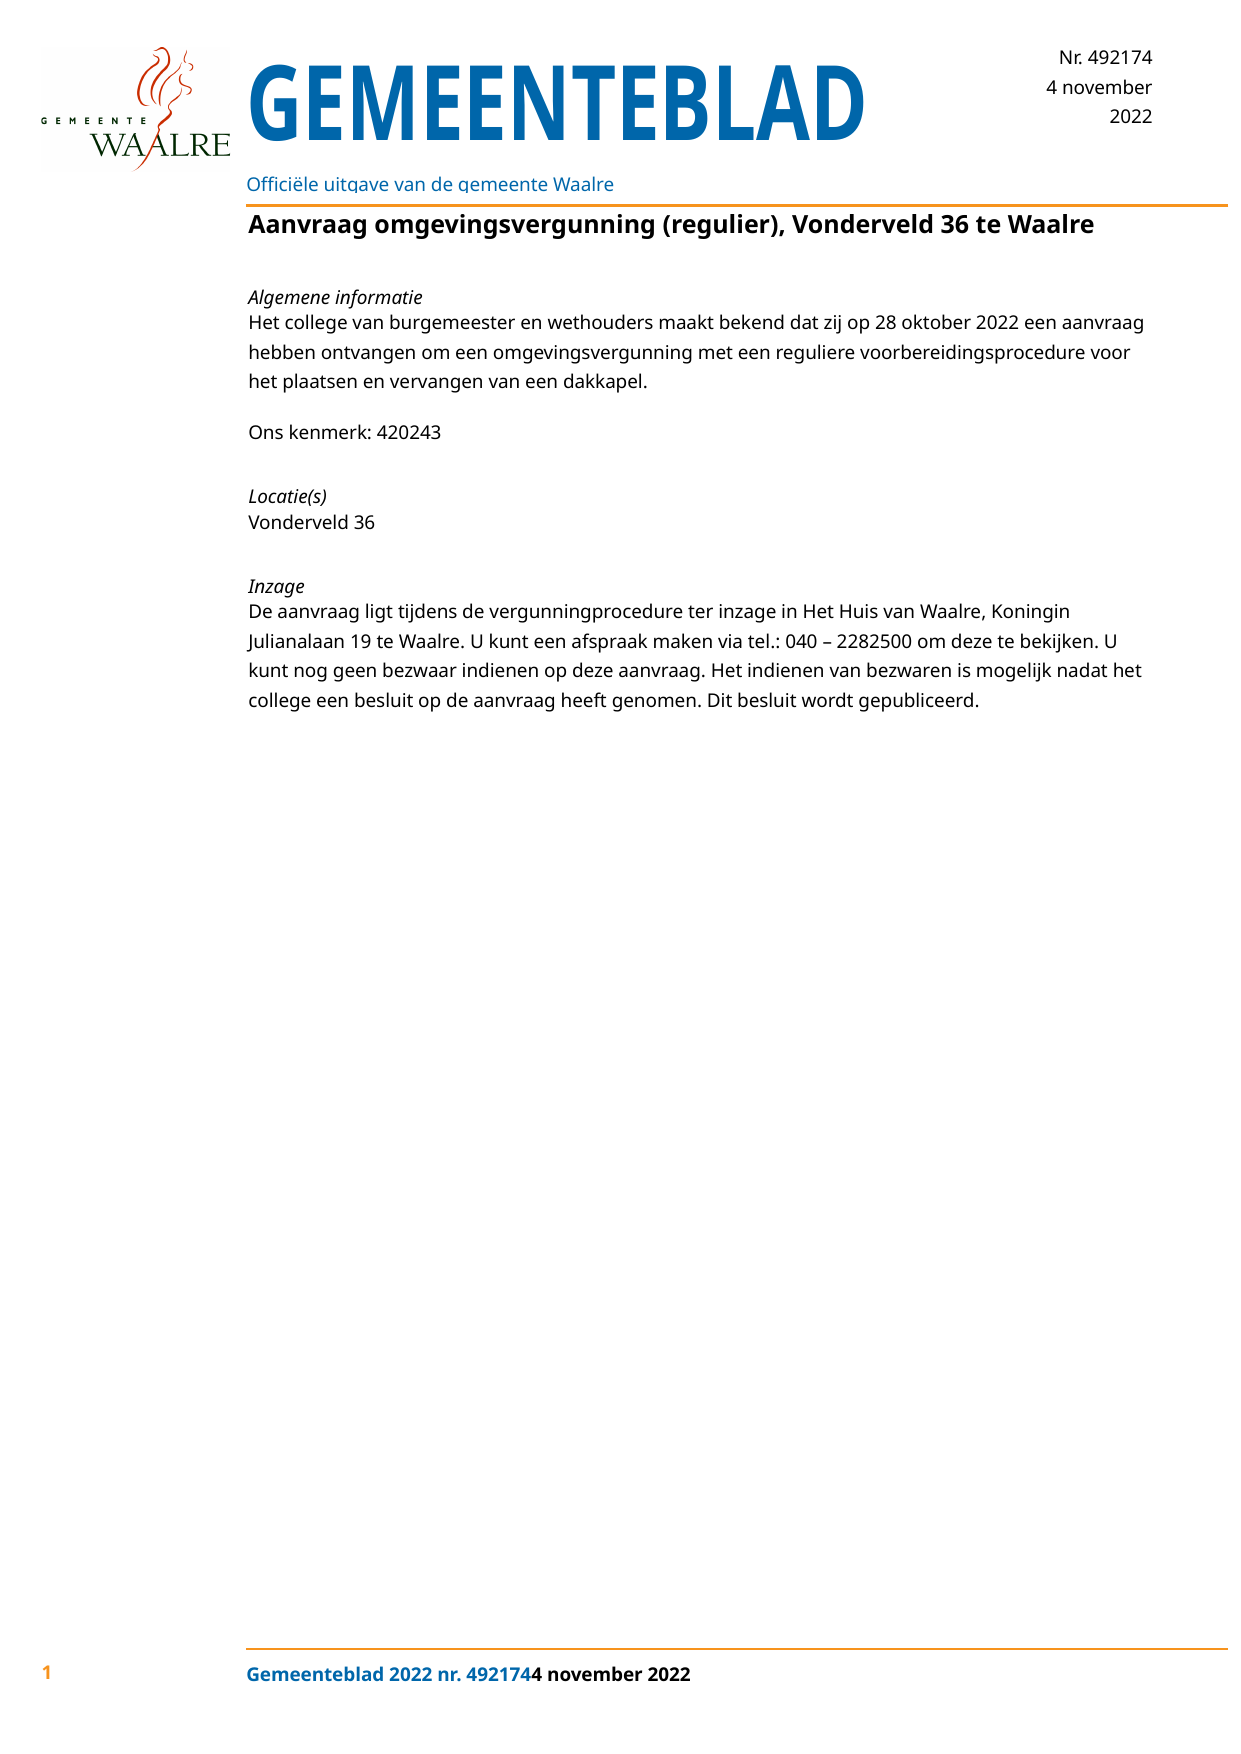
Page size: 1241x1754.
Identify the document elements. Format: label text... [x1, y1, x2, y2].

text De aanvraag ligt tijdens de vergunningprocedure ter inzage in Het Huis van Waalre, Koningin Julianalaan 19 te Waalre. U kunt een afspraak maken via tel.: 040 – 2282500 om deze te bekijken. U kunt nog geen bezwaar indienen op deze aanvraag. Het indienen van bezwaren is mogelijk nadat het college een besluit op de aanvraag heeft genomen. Dit besluit wordt gepubliceerd. [248, 598, 1152, 713]
text Locatie(s) [248, 483, 1152, 509]
text Vonderveld 36 [248, 509, 1152, 534]
text Inzage [248, 573, 1152, 598]
text Het college van burgemeester en wethouders maakt bekend dat zij op 28 oktober 2022 een aanvraag hebben ontvangen om een omgevingsvergunning met een reguliere voorbereidingsprocedure voor het plaatsen en vervangen van een dakkapel. [248, 309, 1152, 394]
text Ons kenmerk: 420243 [248, 419, 1152, 445]
text Aanvraag omgevingsvergunning (regulier), Vonderveld 36 te Waalre [248, 207, 1152, 241]
picture [41, 47, 231, 172]
text Algemene informatie [248, 284, 1152, 309]
